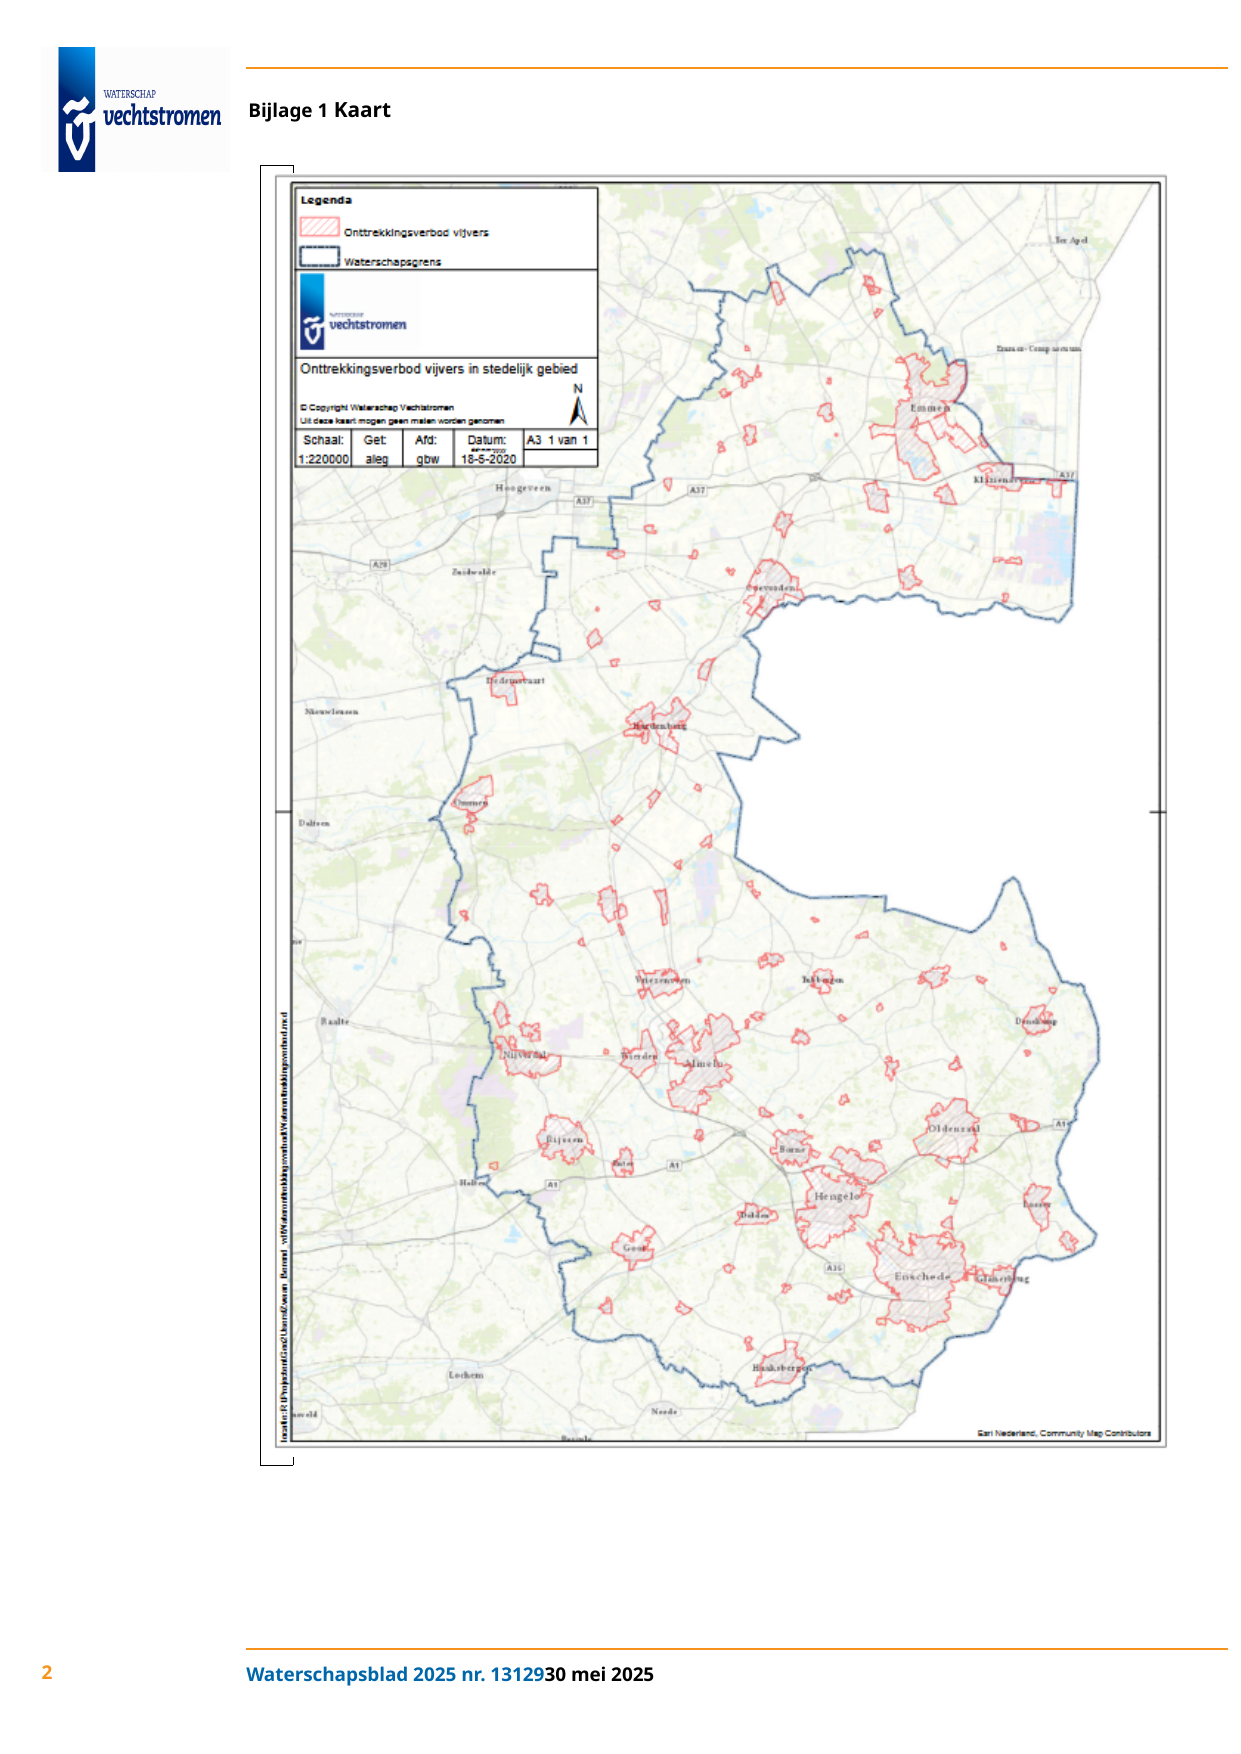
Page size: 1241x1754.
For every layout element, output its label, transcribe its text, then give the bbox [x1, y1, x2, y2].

text Bijlage 1 Kaart [248, 95, 1152, 123]
picture [268, 173, 1173, 1457]
picture [41, 47, 231, 172]
